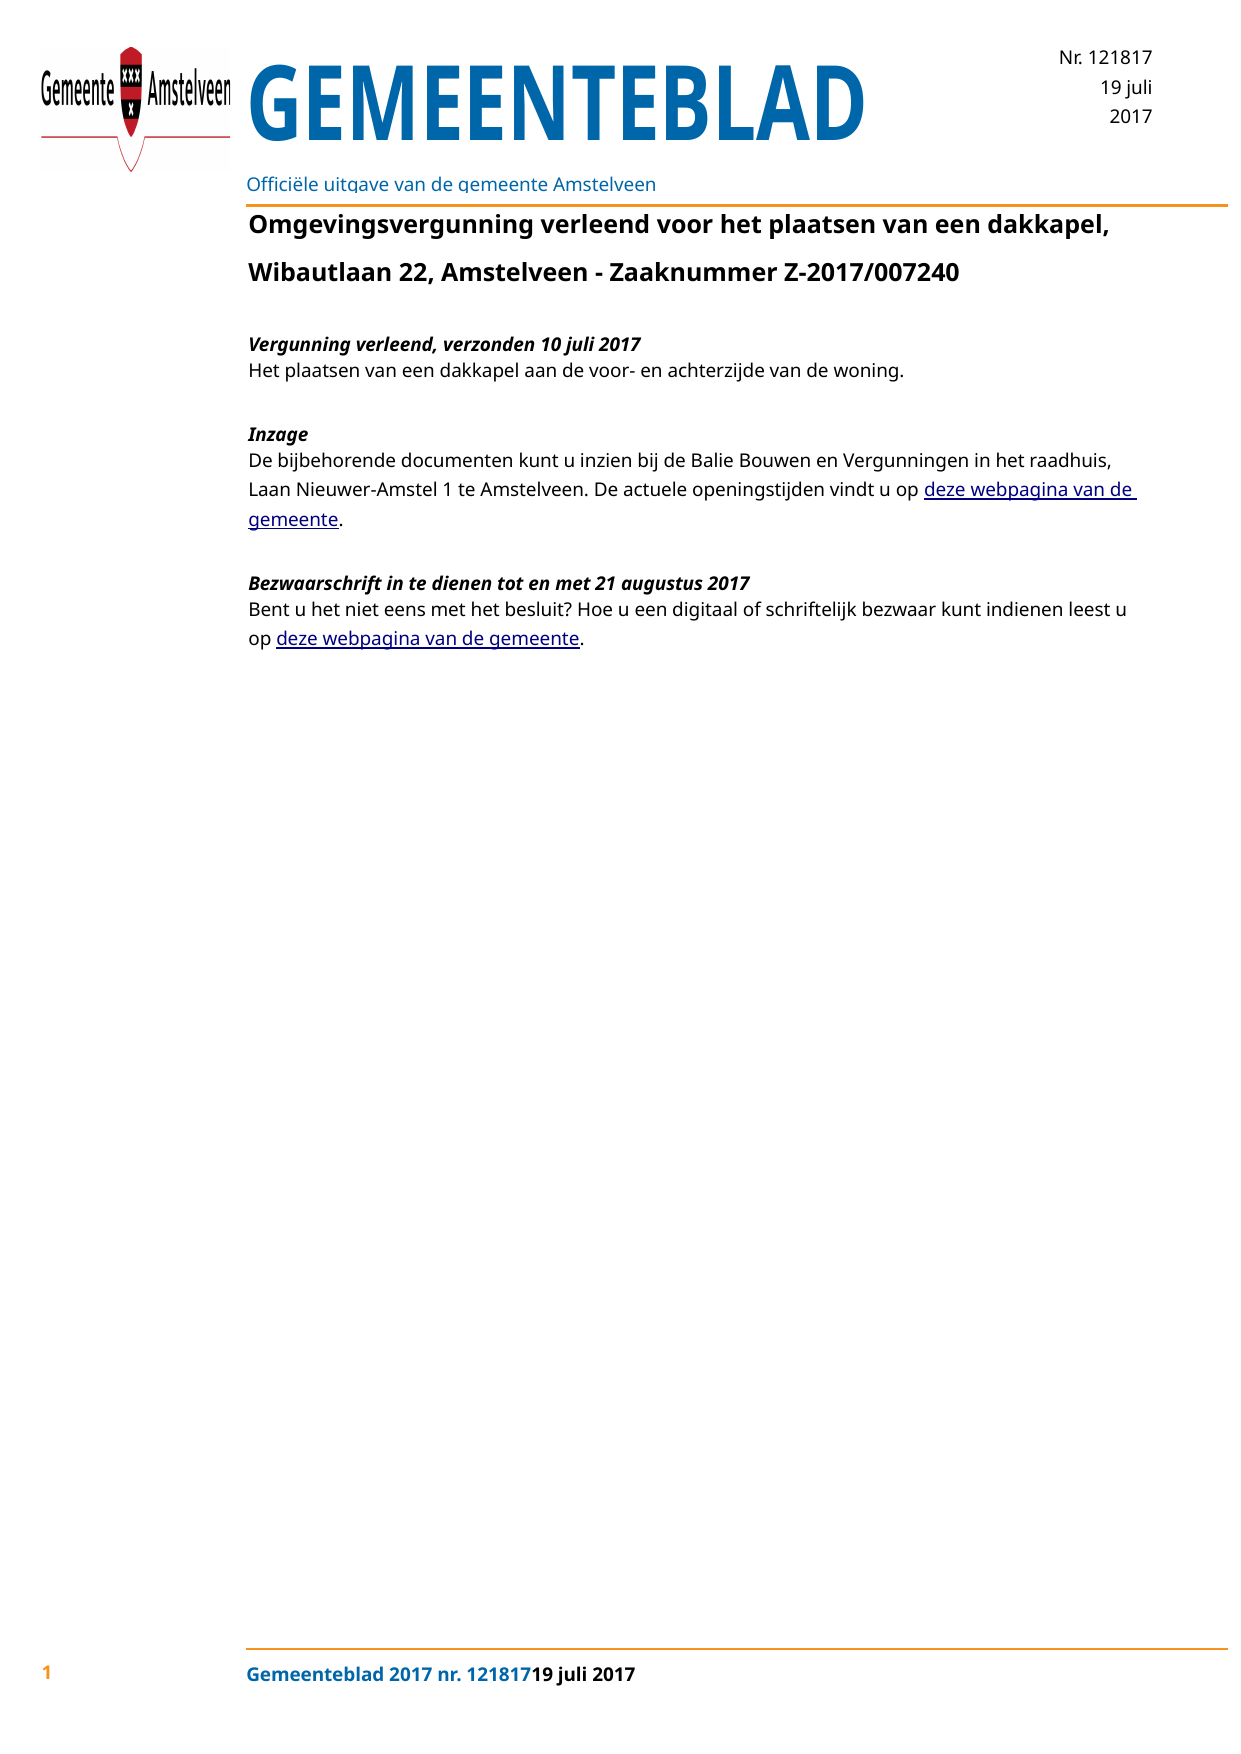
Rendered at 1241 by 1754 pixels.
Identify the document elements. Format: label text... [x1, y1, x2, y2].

text De bijbehorende documenten kunt u inzien bij de Balie Bouwen en Vergunningen in het raadhuis, Laan Nieuwer-Amstel 1 te Amstelveen. De actuele openingstijden vindt u op deze webpagina van de gemeente. [248, 447, 1152, 532]
text Het plaatsen van een dakkapel aan de voor- en achterzijde van de woning. [248, 357, 1152, 383]
text Inzage [248, 421, 1152, 447]
text Omgevingsvergunning verleend voor het plaatsen van een dakkapel, Wibautlaan 22, Amstelveen - Zaaknummer Z-2017/007240 [248, 207, 1152, 288]
text Bent u het niet eens met het besluit? Hoe u een digitaal of schriftelijk bezwaar kunt indienen leest u op deze webpagina van de gemeente. [248, 596, 1152, 651]
text Vergunning verleend, verzonden 10 juli 2017 [248, 331, 1152, 357]
text Bezwaarschrift in te dienen tot en met 21 augustus 2017 [248, 570, 1152, 596]
picture [41, 47, 231, 172]
